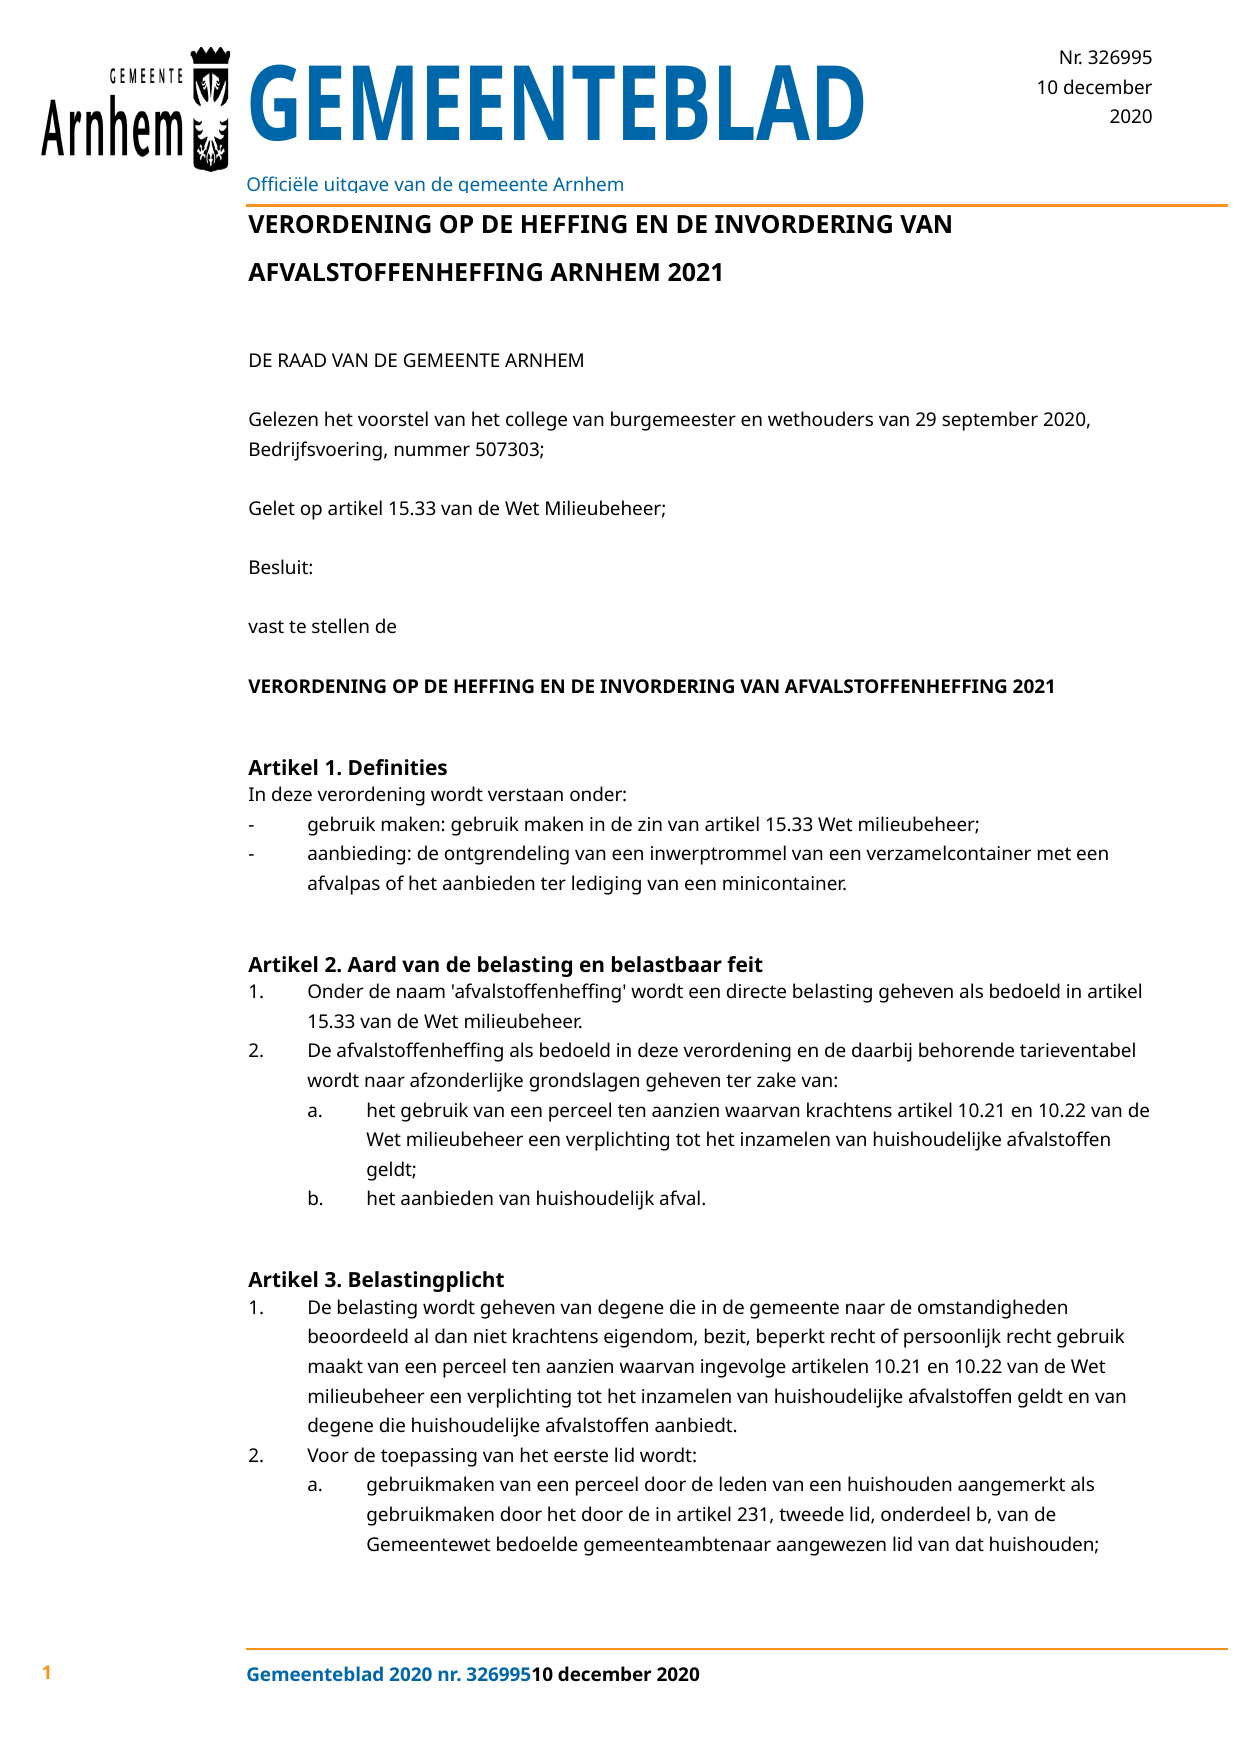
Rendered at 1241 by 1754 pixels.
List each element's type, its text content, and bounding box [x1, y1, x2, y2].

text In deze verordening wordt verstaan onder: [248, 781, 1152, 807]
list De belasting wordt geheven van degene die in de gemeente naar de omstandigheden beoordeeld al dan niet krachtens eigendom, bezit, beperkt recht of persoonlijk recht gebruik maakt van een perceel ten aanzien waarvan ingevolge artikelen 10.21 en 10.22 van de Wet milieubeheer een verplichting tot het inzamelen van huishoudelijke afvalstoffen geldt en van degene die huishoudelijke afvalstoffen aanbiedt. [248, 1294, 1152, 1438]
list gebruikmaken van een perceel door de leden van een huishouden aangemerkt als gebruikmaken door het door de in artikel 231, tweede lid, onderdeel b, van de Gemeentewet bedoelde gemeenteambtenaar aangewezen lid van dat huishouden; [307, 1472, 1152, 1556]
text Artikel 3. Belastingplicht [248, 1266, 1152, 1294]
picture [41, 47, 231, 172]
list het gebruik van een perceel ten aanzien waarvan krachtens artikel 10.21 en 10.22 van de Wet milieubeheer een verplichting tot het inzamelen van huishoudelijke afvalstoffen geldt; [307, 1097, 1152, 1182]
text Artikel 2. Aard van de belasting en belastbaar feit [248, 950, 1152, 978]
list De afvalstoffenheffing als bedoeld in deze verordening en de daarbij behorende tarieventabel wordt naar afzonderlijke grondslagen geheven ter zake van: [248, 1038, 1152, 1093]
list gebruik maken: gebruik maken in de zin van artikel 15.33 Wet milieubeheer; [248, 811, 1152, 837]
text Besluit: [248, 554, 1152, 580]
text Artikel 1. Definities [248, 753, 1152, 781]
text VERORDENING OP DE HEFFING EN DE INVORDERING VAN AFVALSTOFFENHEFFING 2021 [248, 673, 1152, 699]
list aanbieding: de ontgrendeling van een inwerptrommel van een verzamelcontainer met een afvalpas of het aanbieden ter lediging van een minicontainer. [248, 841, 1152, 896]
text Gelet op artikel 15.33 van de Wet Milieubeheer; [248, 495, 1152, 521]
text DE RAAD VAN DE GEMEENTE ARNHEM [248, 347, 1152, 373]
list het aanbieden van huishoudelijk afval. [307, 1186, 1152, 1211]
text VERORDENING OP DE HEFFING EN DE INVORDERING VAN AFVALSTOFFENHEFFING ARNHEM 2021 [248, 207, 1152, 288]
text Gelezen het voorstel van het college van burgemeester en wethouders van 29 september 2020, Bedrijfsvoering, nummer 507303; [248, 407, 1152, 462]
list Onder de naam 'afvalstoffenheffing' wordt een directe belasting geheven als bedoeld in artikel 15.33 van de Wet milieubeheer. [248, 978, 1152, 1034]
list Voor de toepassing van het eerste lid wordt: [248, 1442, 1152, 1468]
text vast te stellen de [248, 614, 1152, 639]
